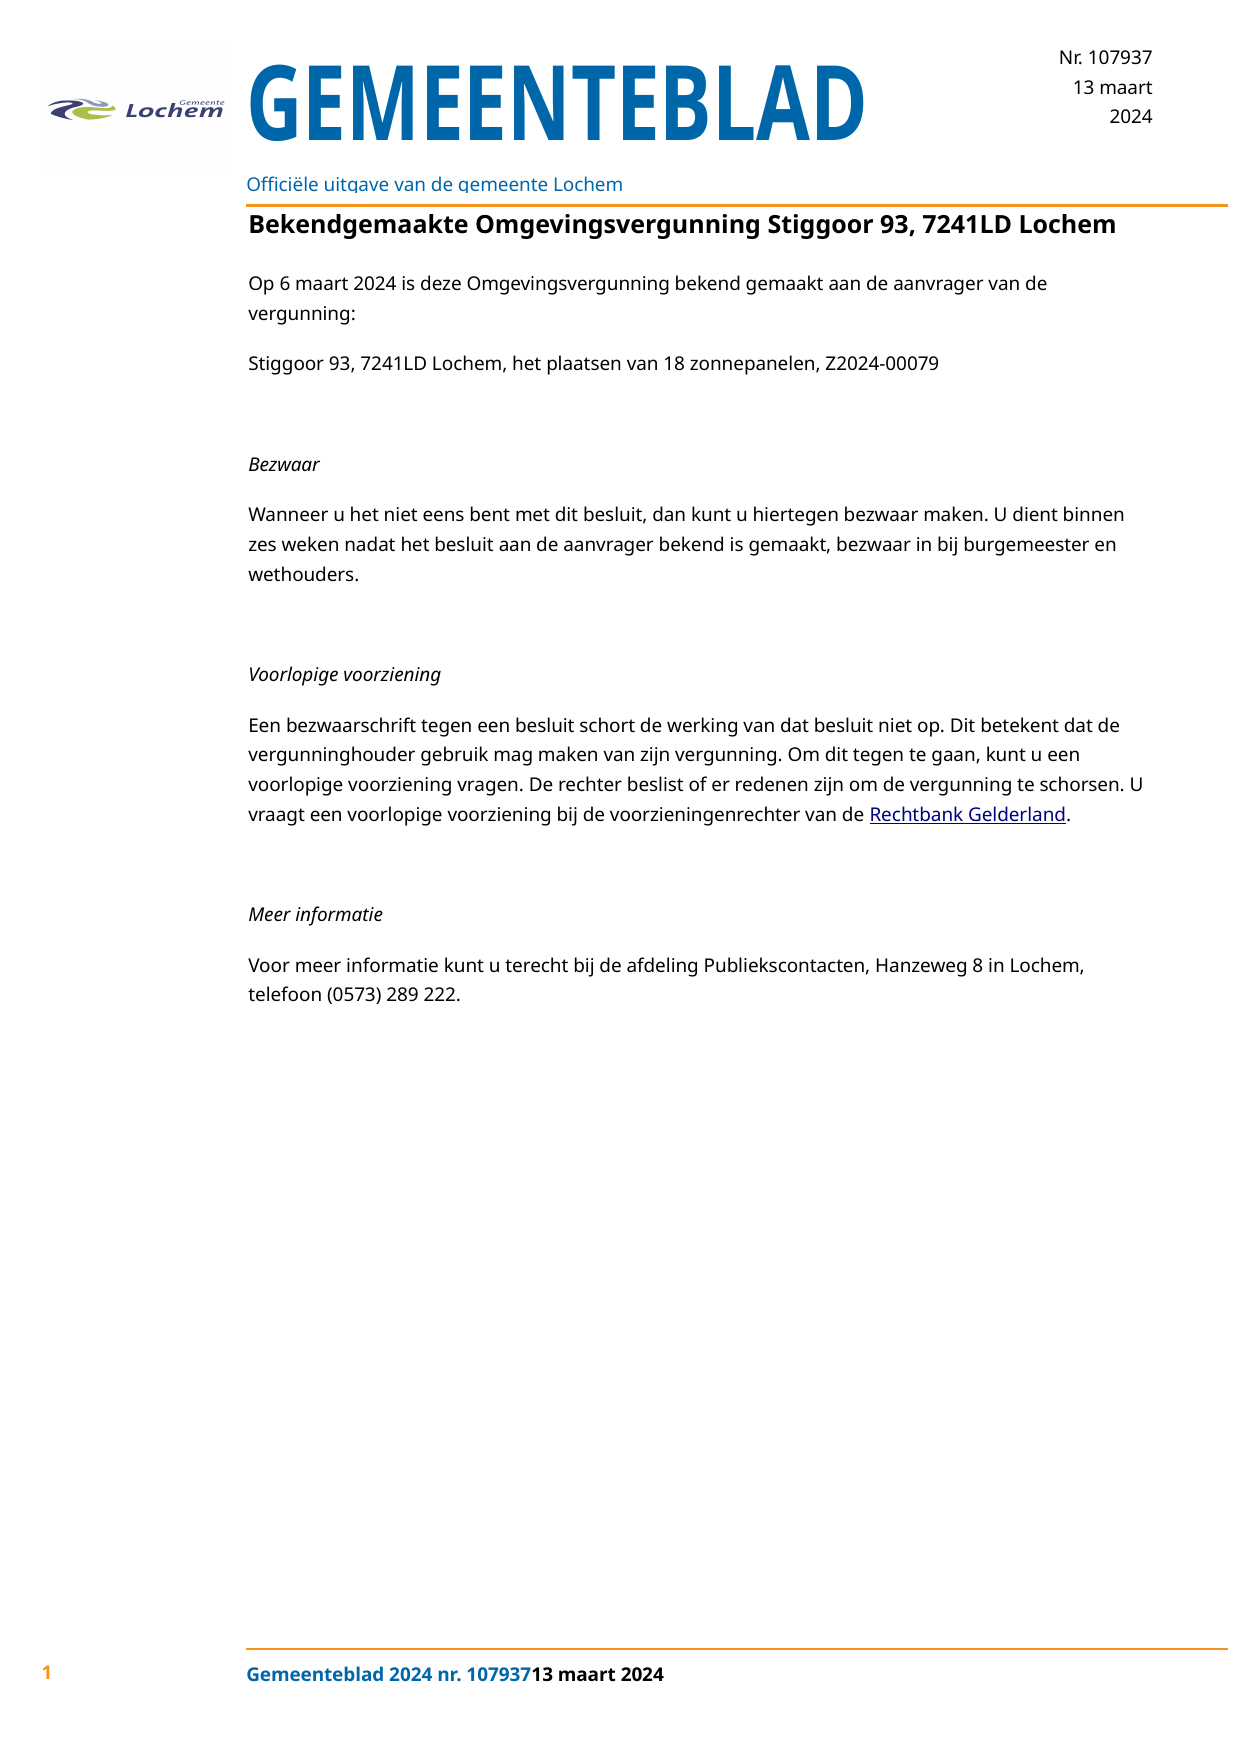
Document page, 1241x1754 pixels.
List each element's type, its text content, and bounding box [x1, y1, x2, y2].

text Voor meer informatie kunt u terecht bij de afdeling Publiekscontacten, Hanzeweg 8 in Lochem, telefoon (0573) 289 222. [248, 952, 1152, 1007]
text Wanneer u het niet eens bent met dit besluit, dan kunt u hiertegen bezwaar maken. U dient binnen zes weken nadat het besluit aan de aanvrager bekend is gemaakt, bezwaar in bij burgemeester en wethouders. [248, 502, 1152, 586]
text Een bezwaarschrift tegen een besluit schort de werking van dat besluit niet op. Dit betekent dat de vergunninghouder gebruik mag maken van zijn vergunning. Om dit tegen te gaan, kunt u een voorlopige voorziening vragen. De rechter beslist of er redenen zijn om de vergunning te schorsen. U vraagt een voorlopige voorziening bij de voorzieningenrechter van de Rechtbank Gelderland. [248, 712, 1152, 826]
text Voorlopige voorziening [248, 662, 1152, 687]
text Op 6 maart 2024 is deze Omgevingsvergunning bekend gemaakt aan de aanvrager van de vergunning: [248, 270, 1152, 326]
picture [41, 47, 231, 172]
text Bekendgemaakte Omgevingsvergunning Stiggoor 93, 7241LD Lochem [248, 207, 1152, 241]
text Meer informatie [248, 902, 1152, 927]
text Stiggoor 93, 7241LD Lochem, het plaatsen van 18 zonnepanelen, Z2024-00079 [248, 350, 1152, 376]
text Bezwaar [248, 451, 1152, 477]
